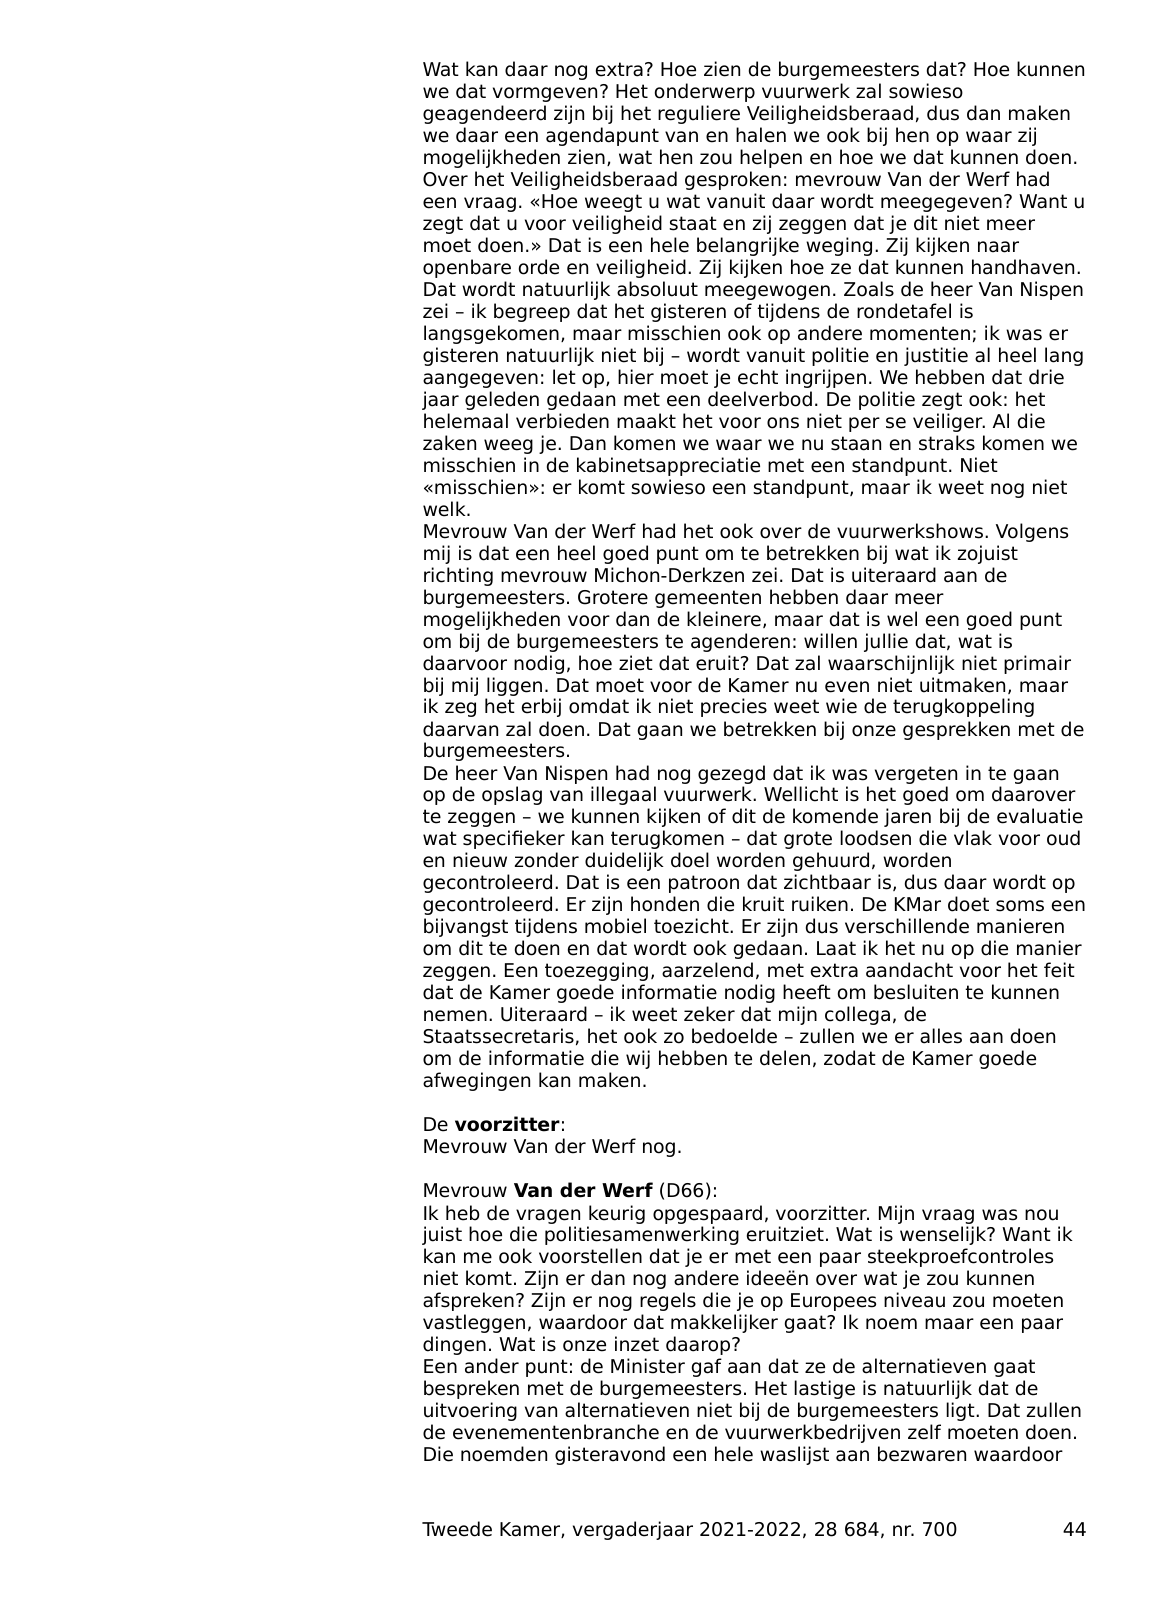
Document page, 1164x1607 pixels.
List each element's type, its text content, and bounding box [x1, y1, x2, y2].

text De heer Van Nispen had nog gezegd dat ik was vergeten in te gaan op de opslag van illegaal vuurwerk. Wellicht is het goed om daarover te zeggen – we kunnen kijken of dit de komende jaren bij de evaluatie wat specifieker kan terugkomen – dat grote loodsen die vlak voor oud en nieuw zonder duidelijk doel worden gehuurd, worden gecontroleerd. Dat is een patroon dat zichtbaar is, dus daar wordt op gecontroleerd. Er zijn honden die kruit ruiken. De KMar doet soms een bijvangst tijdens mobiel toezicht. Er zijn dus verschillende manieren om dit te doen en dat wordt ook gedaan. Laat ik het nu op die manier zeggen. Een toezegging, aarzelend, met extra aandacht voor het feit dat de Kamer goede informatie nodig heeft om besluiten te kunnen nemen. Uiteraard – ik weet zeker dat mijn collega, de Staatssecretaris, het ook zo bedoelde – zullen we er alles aan doen om de informatie die wij hebben te delen, zodat de Kamer goede afwegingen kan maken. [422, 762, 1087, 1092]
text Mevrouw Van der Werf had het ook over de vuurwerkshows. Volgens mij is dat een heel goed punt om te betrekken bij wat ik zojuist richting mevrouw Michon-Derkzen zei. Dat is uiteraard aan de burgemeesters. Grotere gemeenten hebben daar meer mogelijkheden voor dan de kleinere, maar dat is wel een goed punt om bij de burgemeesters te agenderen: willen jullie dat, wat is daarvoor nodig, hoe ziet dat eruit? Dat zal waarschijnlijk niet primair bij mij liggen. Dat moet voor de Kamer nu even niet uitmaken, maar ik zeg het erbij omdat ik niet precies weet wie de terugkoppeling daarvan zal doen. Dat gaan we betrekken bij onze gesprekken met de burgemeesters. [422, 521, 1087, 762]
text Een ander punt: de Minister gaf aan dat ze de alternatieven gaat bespreken met de burgemeesters. Het lastige is natuurlijk dat de uitvoering van alternatieven niet bij de burgemeesters ligt. Dat zullen de evenementenbranche en de vuurwerkbedrijven zelf moeten doen. Die noemden gisteravond een hele waslijst aan bezwaren waardoor [422, 1356, 1087, 1466]
text Over het Veiligheidsberaad gesproken: mevrouw Van der Werf had een vraag. «Hoe weegt u wat vanuit daar wordt meegegeven? Want u zegt dat u voor veiligheid staat en zij zeggen dat je dit niet meer moet doen.» Dat is een hele belangrijke weging. Zij kijken naar openbare orde en veiligheid. Zij kijken hoe ze dat kunnen handhaven. Dat wordt natuurlijk absoluut meegewogen. Zoals de heer Van Nispen zei – ik begreep dat het gisteren of tijdens de rondetafel is langsgekomen, maar misschien ook op andere momenten; ik was er gisteren natuurlijk niet bij – wordt vanuit politie en justitie al heel lang aangegeven: let op, hier moet je echt ingrijpen. We hebben dat drie jaar geleden gedaan met een deelverbod. De politie zegt ook: het helemaal verbieden maakt het voor ons niet per se veiliger. Al die zaken weeg je. Dan komen we waar we nu staan en straks komen we misschien in de kabinetsappreciatie met een standpunt. Niet «misschien»: er komt sowieso een standpunt, maar ik weet nog niet welk. [422, 169, 1087, 521]
text Ik heb de vragen keurig opgespaard, voorzitter. Mijn vraag was nou juist hoe die politiesamenwerking eruitziet. Wat is wenselijk? Want ik kan me ook voorstellen dat je er met een paar steekproefcontroles niet komt. Zijn er dan nog andere ideeën over wat je zou kunnen afspreken? Zijn er nog regels die je op Europees niveau zou moeten vastleggen, waardoor dat makkelijker gaat? Ik noem maar een paar dingen. Wat is onze inzet daarop? [422, 1202, 1087, 1356]
text Wat kan daar nog extra? Hoe zien de burgemeesters dat? Hoe kunnen we dat vormgeven? Het onderwerp vuurwerk zal sowieso geagendeerd zijn bij het reguliere Veiligheidsberaad, dus dan maken we daar een agendapunt van en halen we ook bij hen op waar zij mogelijkheden zien, wat hen zou helpen en hoe we dat kunnen doen. [422, 59, 1087, 169]
text Mevrouw Van der Werf (D66): [422, 1180, 1087, 1202]
text Mevrouw Van der Werf nog. [422, 1136, 1087, 1158]
text De voorzitter: [422, 1114, 1087, 1136]
